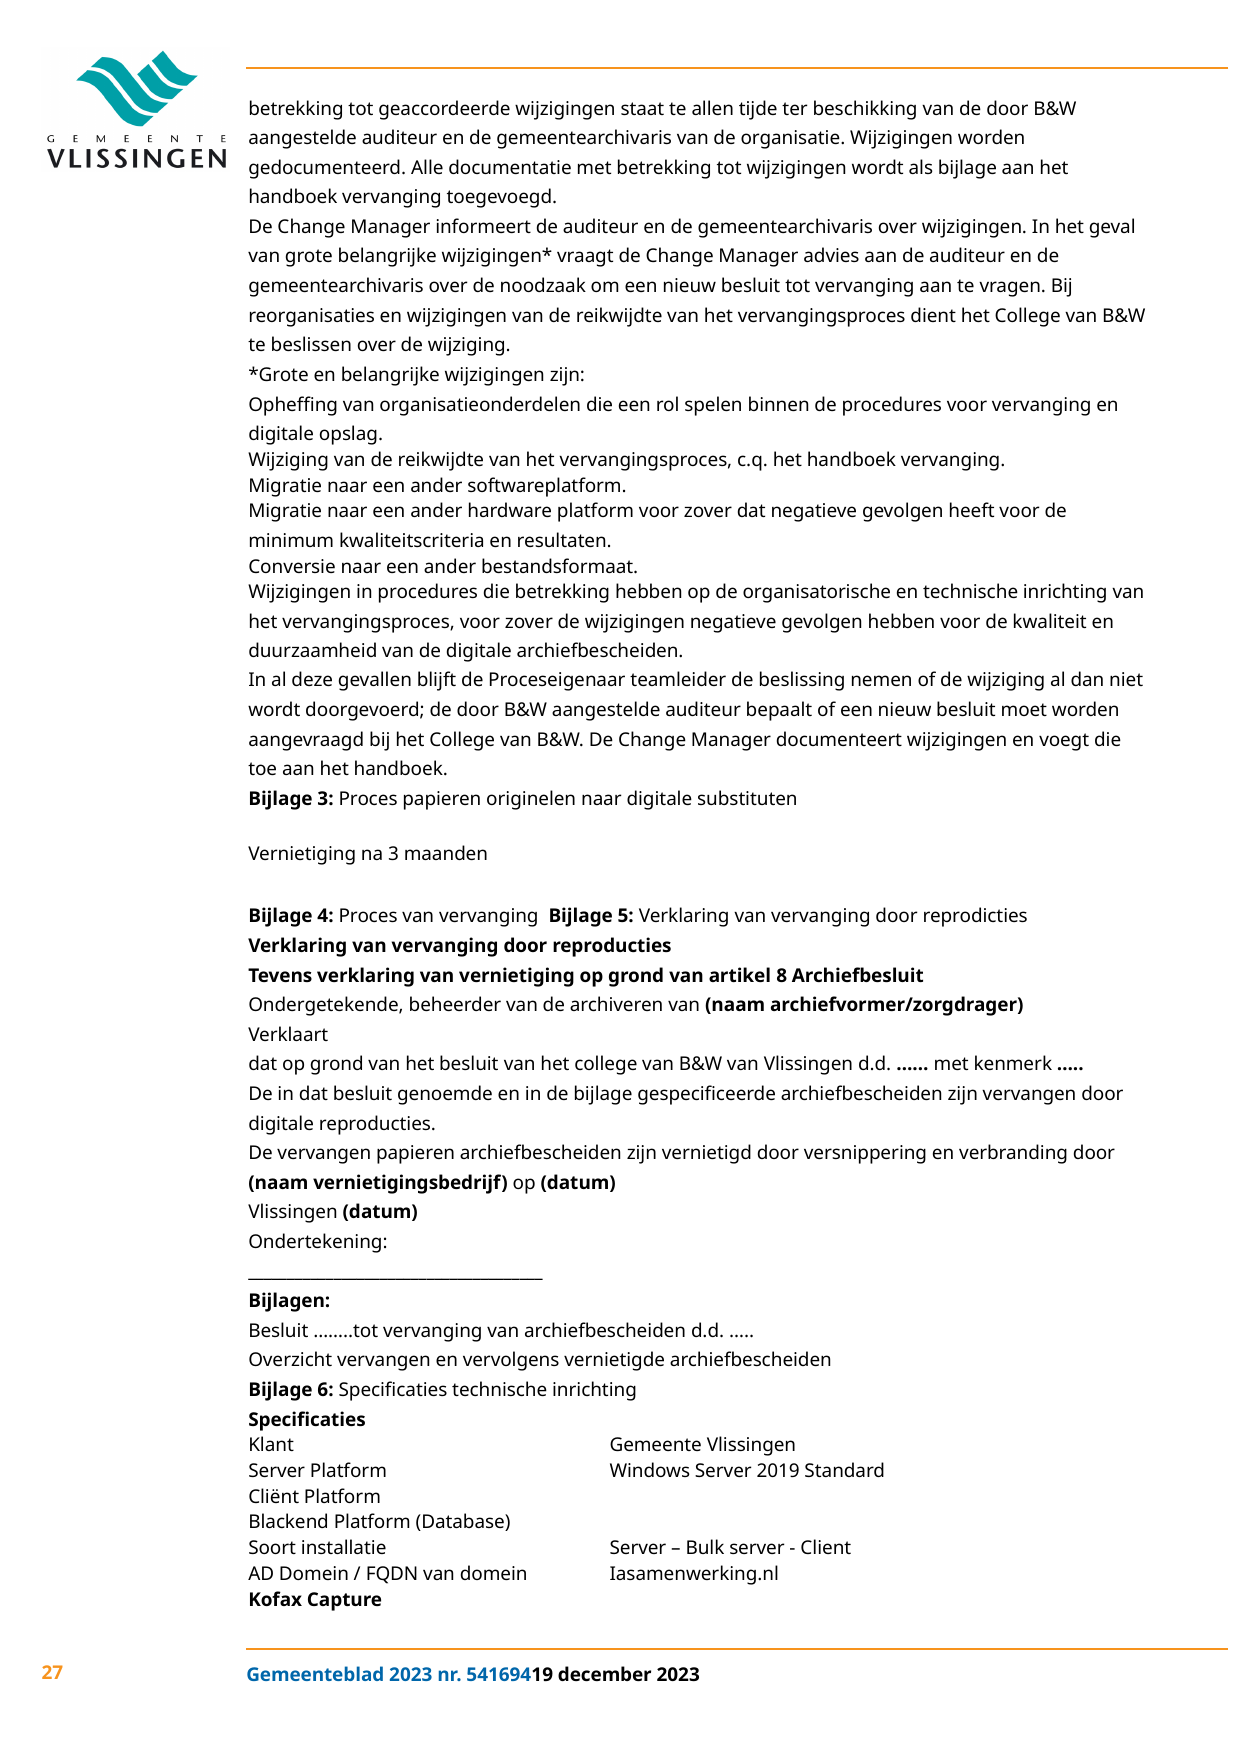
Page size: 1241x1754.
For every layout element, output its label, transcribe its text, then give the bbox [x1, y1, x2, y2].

text *Grote en belangrijke wijzigingen zijn: [248, 361, 1152, 387]
text Bijlage 6: Specificaties technische inrichting [248, 1376, 1152, 1402]
table_cell Klant [248, 1431, 609, 1457]
text Ondergetekende, beheerder van de archiveren van (naam archiefvormer/zorgdrager) [248, 991, 1152, 1017]
text dat op grond van het besluit van het college van B&W van Vlissingen d.d. …… met kenmerk ….. [248, 1051, 1152, 1076]
table_header [248, 866, 1152, 899]
table_header Opheffing van organisatieonderdelen die een rol spelen binnen de procedures voor vervanging en digitale opslag. [248, 391, 1152, 446]
table_cell Iasamenwerking.nl [609, 1560, 1152, 1586]
text ­­­­­­­______________________________________ [248, 1258, 1152, 1283]
table_cell Migratie naar een ander softwareplatform. [248, 472, 1152, 497]
table_header Specificaties [248, 1406, 1152, 1431]
table_cell [609, 1509, 1152, 1534]
text De Change Manager informeert de auditeur en de gemeentearchivaris over wijzigingen. In het geval van grote belangrijke wijzigingen* vraagt de Change Manager advies aan de auditeur en de gemeentearchivaris over de noodzaak om een nieuw besluit tot vervanging aan te vragen. Bij reorganisaties en wijzigingen van de reikwijdte van het vervangingsproces dient het College van B&W te beslissen over de wijziging. [248, 213, 1152, 357]
text Tevens verklaring van vernietiging op grond van artikel 8 Archiefbesluit [248, 962, 1152, 988]
table_cell Server Platform [248, 1457, 609, 1483]
text Verklaring van vervanging door reproducties [248, 932, 1152, 958]
table_cell Gemeente Vlissingen [609, 1431, 1152, 1457]
table_cell Server – Bulk server - Client [609, 1534, 1152, 1560]
table_cell Wijziging van de reikwijdte van het vervangingsproces, c.q. het handboek vervanging. [248, 446, 1152, 472]
table_cell Wijzigingen in procedures die betrekking hebben op de organisatorische en technische inrichting van het vervangingsproces, voor zover de wijzigingen negatieve gevolgen hebben voor de kwaliteit en duurzaamheid van de digitale archiefbescheiden. [248, 579, 1152, 663]
table_cell Conversie naar een ander bestandsformaat. [248, 553, 1152, 578]
text Bijlage 4: Proces van vervanging Bijlage 5: Verklaring van vervanging door reprodicties [248, 903, 1152, 928]
table_cell Windows Server 2019 Standard [609, 1457, 1152, 1483]
text Besluit ……..tot vervanging van archiefbescheiden d.d. ….. [248, 1317, 1152, 1343]
table_cell Cliënt Platform [248, 1483, 609, 1509]
text De in dat besluit genoemde en in de bijlage gespecificeerde archiefbescheiden zijn vervangen door digitale reproducties. [248, 1080, 1152, 1136]
table_cell Migratie naar een ander hardware platform voor zover dat negatieve gevolgen heeft voor de minimum kwaliteitscriteria en resultaten. [248, 498, 1152, 553]
text Ondertekening: [248, 1228, 1152, 1254]
text Verklaart [248, 1021, 1152, 1047]
table_cell Soort installatie [248, 1534, 609, 1560]
picture [41, 47, 231, 172]
text In al deze gevallen blijft de Proceseigenaar teamleider de beslissing nemen of de wijziging al dan niet wordt doorgevoerd; de door B&W aangestelde auditeur bepaalt of een nieuw besluit moet worden aangevraagd bij het College van B&W. De Change Manager documenteert wijzigingen en voegt die toe aan het handboek. [248, 667, 1152, 781]
table_cell Kofax Capture [248, 1586, 1152, 1612]
text De vervangen papieren archiefbescheiden zijn vernietigd door versnippering en verbranding door (naam vernietigingsbedrijf) op (datum) [248, 1139, 1152, 1195]
table_cell AD Domein / FQDN van domein [248, 1560, 609, 1586]
table_cell [609, 1483, 1152, 1509]
text betrekking tot geaccordeerde wijzigingen staat te allen tijde ter beschikking van de door B&W aangestelde auditeur en de gemeentearchivaris van de organisatie. Wijzigingen worden gedocumenteerd. Alle documentatie met betrekking tot wijzigingen wordt als bijlage aan het handboek vervanging toegevoegd. [248, 95, 1152, 209]
table_cell Blackend Platform (Database) [248, 1509, 609, 1534]
text Bijlage 3: Proces papieren originelen naar digitale substituten [248, 785, 1152, 811]
text Vlissingen (datum) [248, 1198, 1152, 1224]
table_header Vernietiging na 3 maanden [248, 841, 1152, 866]
text Bijlagen: [248, 1287, 1152, 1313]
table_header [248, 815, 1152, 841]
text Overzicht vervangen en vervolgens vernietigde archiefbescheiden [248, 1346, 1152, 1372]
